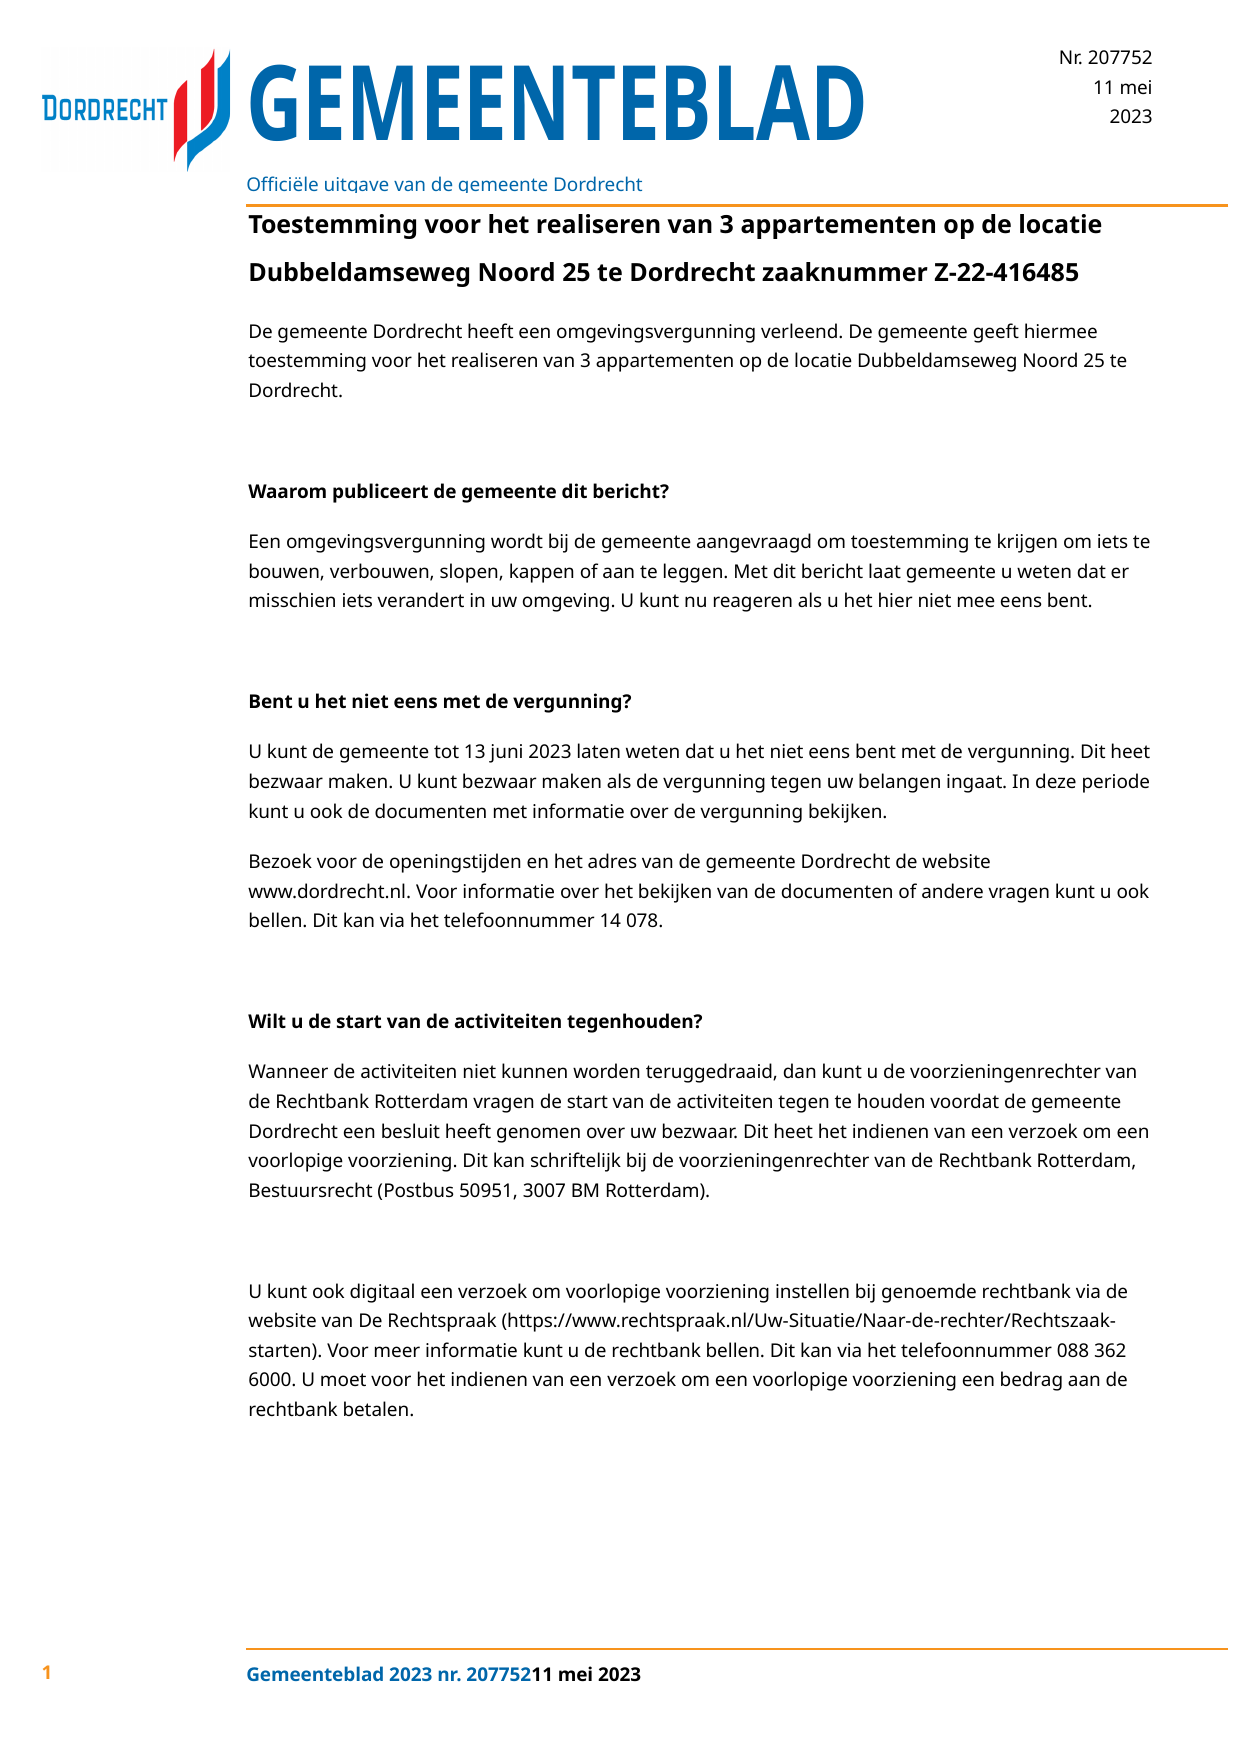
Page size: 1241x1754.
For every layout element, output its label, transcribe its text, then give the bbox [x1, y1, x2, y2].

text U kunt de gemeente tot 13 juni 2023 laten weten dat u het niet eens bent met de vergunning. Dit heet bezwaar maken. U kunt bezwaar maken als de vergunning tegen uw belangen ingaat. In deze periode kunt u ook de documenten met informatie over de vergunning bekijken. [248, 739, 1152, 824]
text Waarom publiceert de gemeente dit bericht? [248, 478, 1152, 504]
picture [41, 47, 231, 172]
text U kunt ook digitaal een verzoek om voorlopige voorziening instellen bij genoemde rechtbank via de website van De Rechtspraak (https://www.rechtspraak.nl/Uw-Situatie/Naar-de-rechter/Rechtszaak-starten). Voor meer informatie kunt u de rechtbank bellen. Dit kan via het telefoonnummer 088 362 6000. U moet voor het indienen van een verzoek om een voorlopige voorziening een bedrag aan de rechtbank betalen. [248, 1278, 1152, 1422]
text Wanneer de activiteiten niet kunnen worden teruggedraaid, dan kunt u de voorzieningenrechter van de Rechtbank Rotterdam vragen de start van de activiteiten tegen te houden voordat de gemeente Dordrecht een besluit heeft genomen over uw bezwaar. Dit heet het indienen van een verzoek om een voorlopige voorziening. Dit kan schriftelijk bij de voorzieningenrechter van de Rechtbank Rotterdam, Bestuursrecht (Postbus 50951, 3007 BM Rotterdam). [248, 1059, 1152, 1203]
text Toestemming voor het realiseren van 3 appartementen op de locatie Dubbeldamseweg Noord 25 te Dordrecht zaaknummer Z-22-416485 [248, 207, 1152, 288]
text Een omgevingsvergunning wordt bij de gemeente aangevraagd om toestemming te krijgen om iets te bouwen, verbouwen, slopen, kappen of aan te leggen. Met dit bericht laat gemeente u weten dat er misschien iets verandert in uw omgeving. U kunt nu reageren als u het hier niet mee eens bent. [248, 528, 1152, 613]
text Bent u het niet eens met de vergunning? [248, 688, 1152, 714]
text De gemeente Dordrecht heeft een omgevingsvergunning verleend. De gemeente geeft hiermee toestemming voor het realiseren van 3 appartementen op de locatie Dubbeldamseweg Noord 25 te Dordrecht. [248, 318, 1152, 403]
text Bezoek voor de openingstijden en het adres van de gemeente Dordrecht de website www.dordrecht.nl. Voor informatie over het bekijken van de documenten of andere vragen kunt u ook bellen. Dit kan via het telefoonnummer 14 078. [248, 848, 1152, 933]
text Wilt u de start van de activiteiten tegenhouden? [248, 1008, 1152, 1034]
